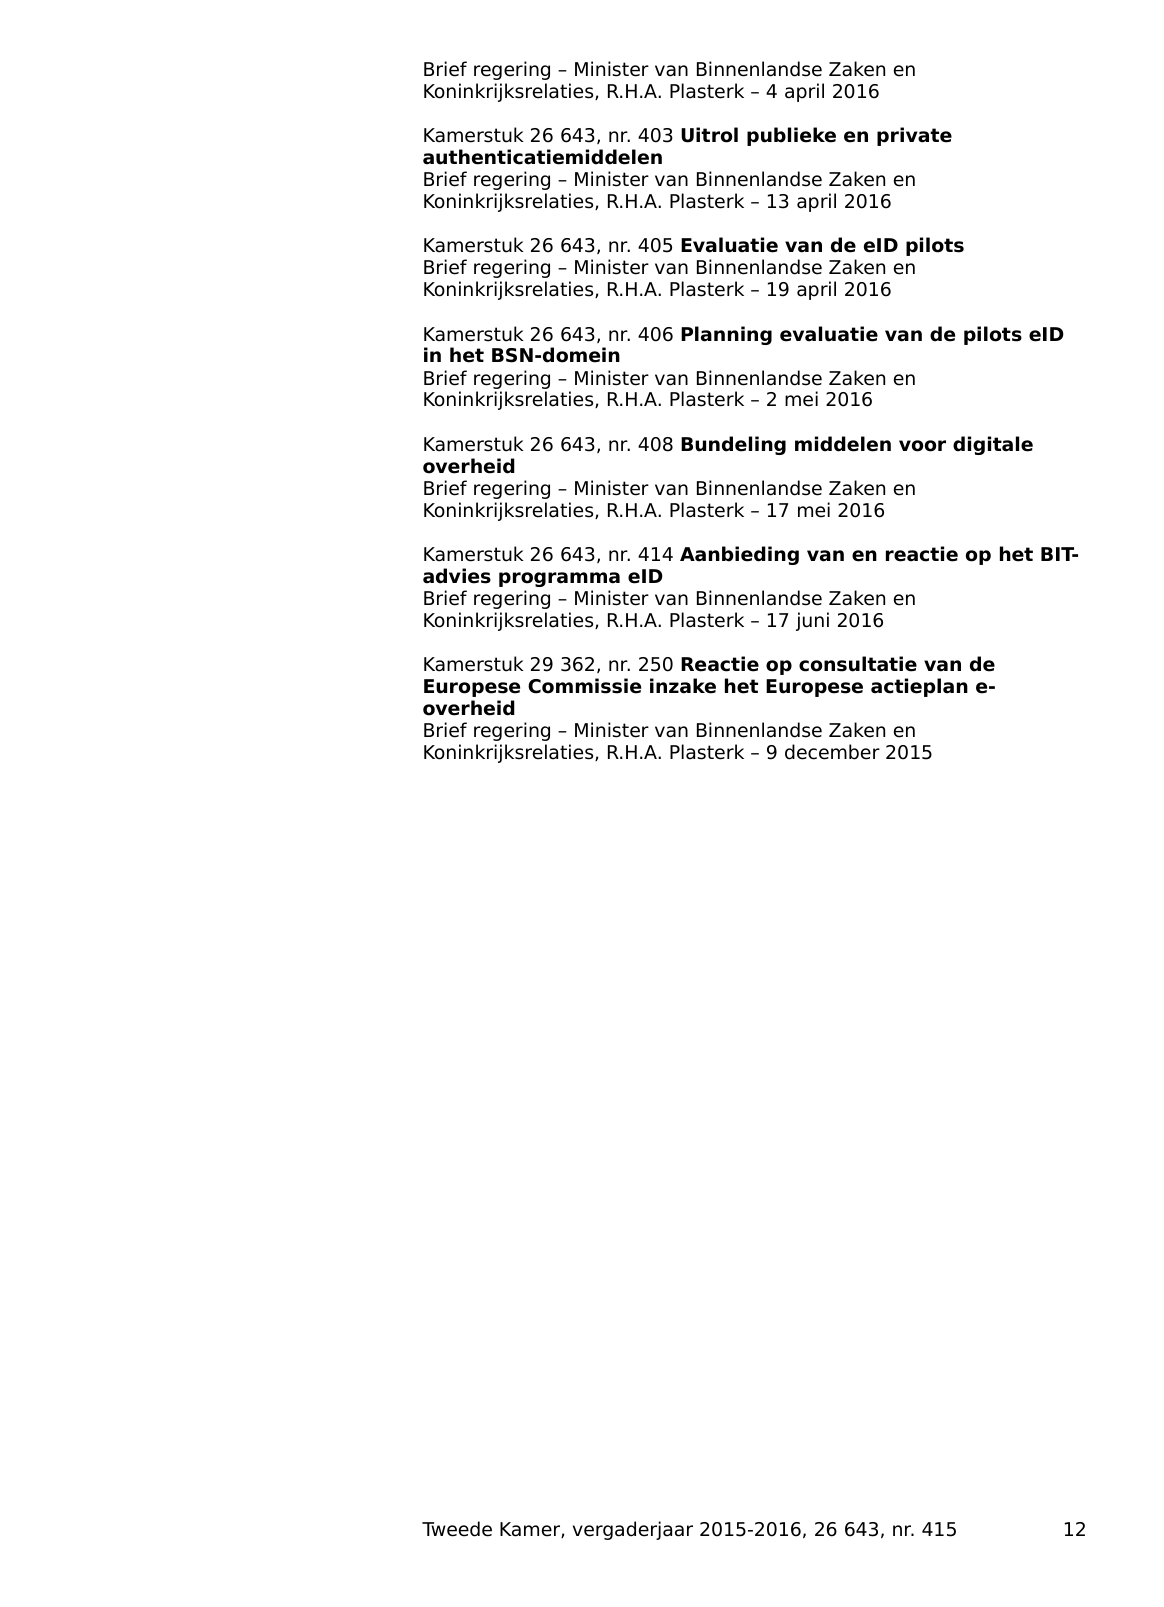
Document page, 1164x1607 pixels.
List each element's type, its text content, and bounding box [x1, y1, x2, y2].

text Kamerstuk 26 643, nr. 408 Bundeling middelen voor digitale overheid [422, 433, 1087, 477]
text Brief regering – Minister van Binnenlandse Zaken en Koninkrijksrelaties, R.H.A. Plasterk – 2 mei 2016 [422, 367, 1087, 411]
text Brief regering – Minister van Binnenlandse Zaken en Koninkrijksrelaties, R.H.A. Plasterk – 17 juni 2016 [422, 588, 1087, 632]
text Kamerstuk 26 643, nr. 414 Aanbieding van en reactie op het BIT-advies programma eID [422, 544, 1087, 588]
text Brief regering – Minister van Binnenlandse Zaken en Koninkrijksrelaties, R.H.A. Plasterk – 17 mei 2016 [422, 477, 1087, 521]
text Kamerstuk 26 643, nr. 403 Uitrol publieke en private authenticatiemiddelen [422, 125, 1087, 169]
text Kamerstuk 26 643, nr. 406 Planning evaluatie van de pilots eID in het BSN-domein [422, 323, 1087, 367]
text Kamerstuk 29 362, nr. 250 Reactie op consultatie van de Europese Commissie inzake het Europese actieplan e-overheid [422, 654, 1087, 720]
text Brief regering – Minister van Binnenlandse Zaken en Koninkrijksrelaties, R.H.A. Plasterk – 9 december 2015 [422, 720, 1087, 764]
text Kamerstuk 26 643, nr. 405 Evaluatie van de eID pilots [422, 235, 1087, 257]
text Brief regering – Minister van Binnenlandse Zaken en Koninkrijksrelaties, R.H.A. Plasterk – 13 april 2016 [422, 169, 1087, 213]
text Brief regering – Minister van Binnenlandse Zaken en Koninkrijksrelaties, R.H.A. Plasterk – 19 april 2016 [422, 257, 1087, 301]
text Brief regering – Minister van Binnenlandse Zaken en Koninkrijksrelaties, R.H.A. Plasterk – 4 april 2016 [422, 59, 1087, 103]
